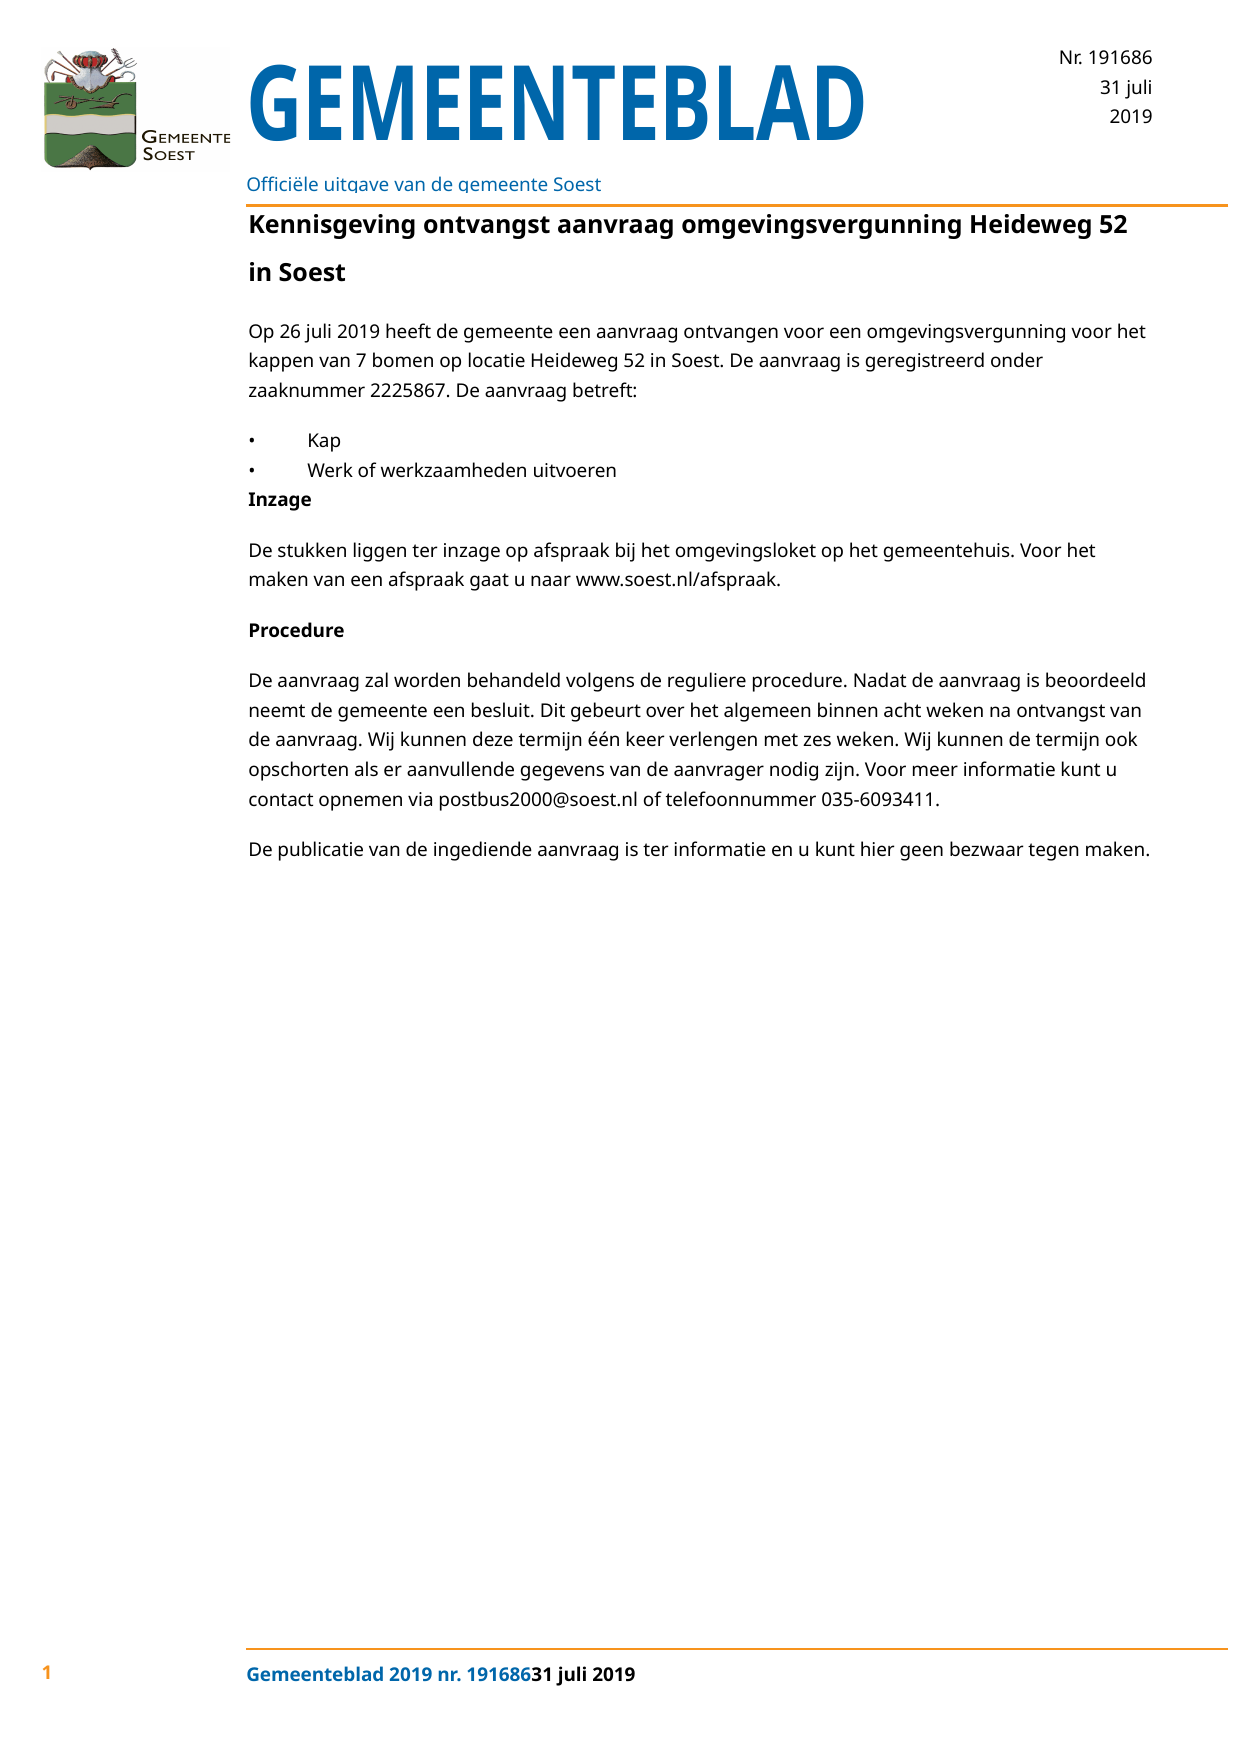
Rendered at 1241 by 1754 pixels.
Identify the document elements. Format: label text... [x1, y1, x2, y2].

text De publicatie van de ingediende aanvraag is ter informatie en u kunt hier geen bezwaar tegen maken. [248, 836, 1152, 862]
picture [41, 47, 231, 172]
text De stukken liggen ter inzage op afspraak bij het omgevingsloket op het gemeentehuis. Voor het maken van een afspraak gaat u naar www.soest.nl/afspraak. [248, 537, 1152, 592]
text Procedure [248, 617, 1152, 643]
list Kap [248, 427, 1152, 453]
text Op 26 juli 2019 heeft de gemeente een aanvraag ontvangen voor een omgevingsvergunning voor het kappen van 7 bomen op locatie Heideweg 52 in Soest. De aanvraag is geregistreerd onder zaaknummer 2225867. De aanvraag betreft: [248, 318, 1152, 403]
text Kennisgeving ontvangst aanvraag omgevingsvergunning Heideweg 52 in Soest [248, 207, 1152, 288]
text Inzage [248, 487, 1152, 512]
text De aanvraag zal worden behandeld volgens de reguliere procedure. Nadat de aanvraag is beoordeeld neemt de gemeente een besluit. Dit gebeurt over het algemeen binnen acht weken na ontvangst van de aanvraag. Wij kunnen deze termijn één keer verlengen met zes weken. Wij kunnen de termijn ook opschorten als er aanvullende gegevens van de aanvrager nodig zijn. Voor meer informatie kunt u contact opnemen via postbus2000@soest.nl of telefoonnummer 035-6093411. [248, 667, 1152, 812]
list Werk of werkzaamheden uitvoeren [248, 457, 1152, 483]
